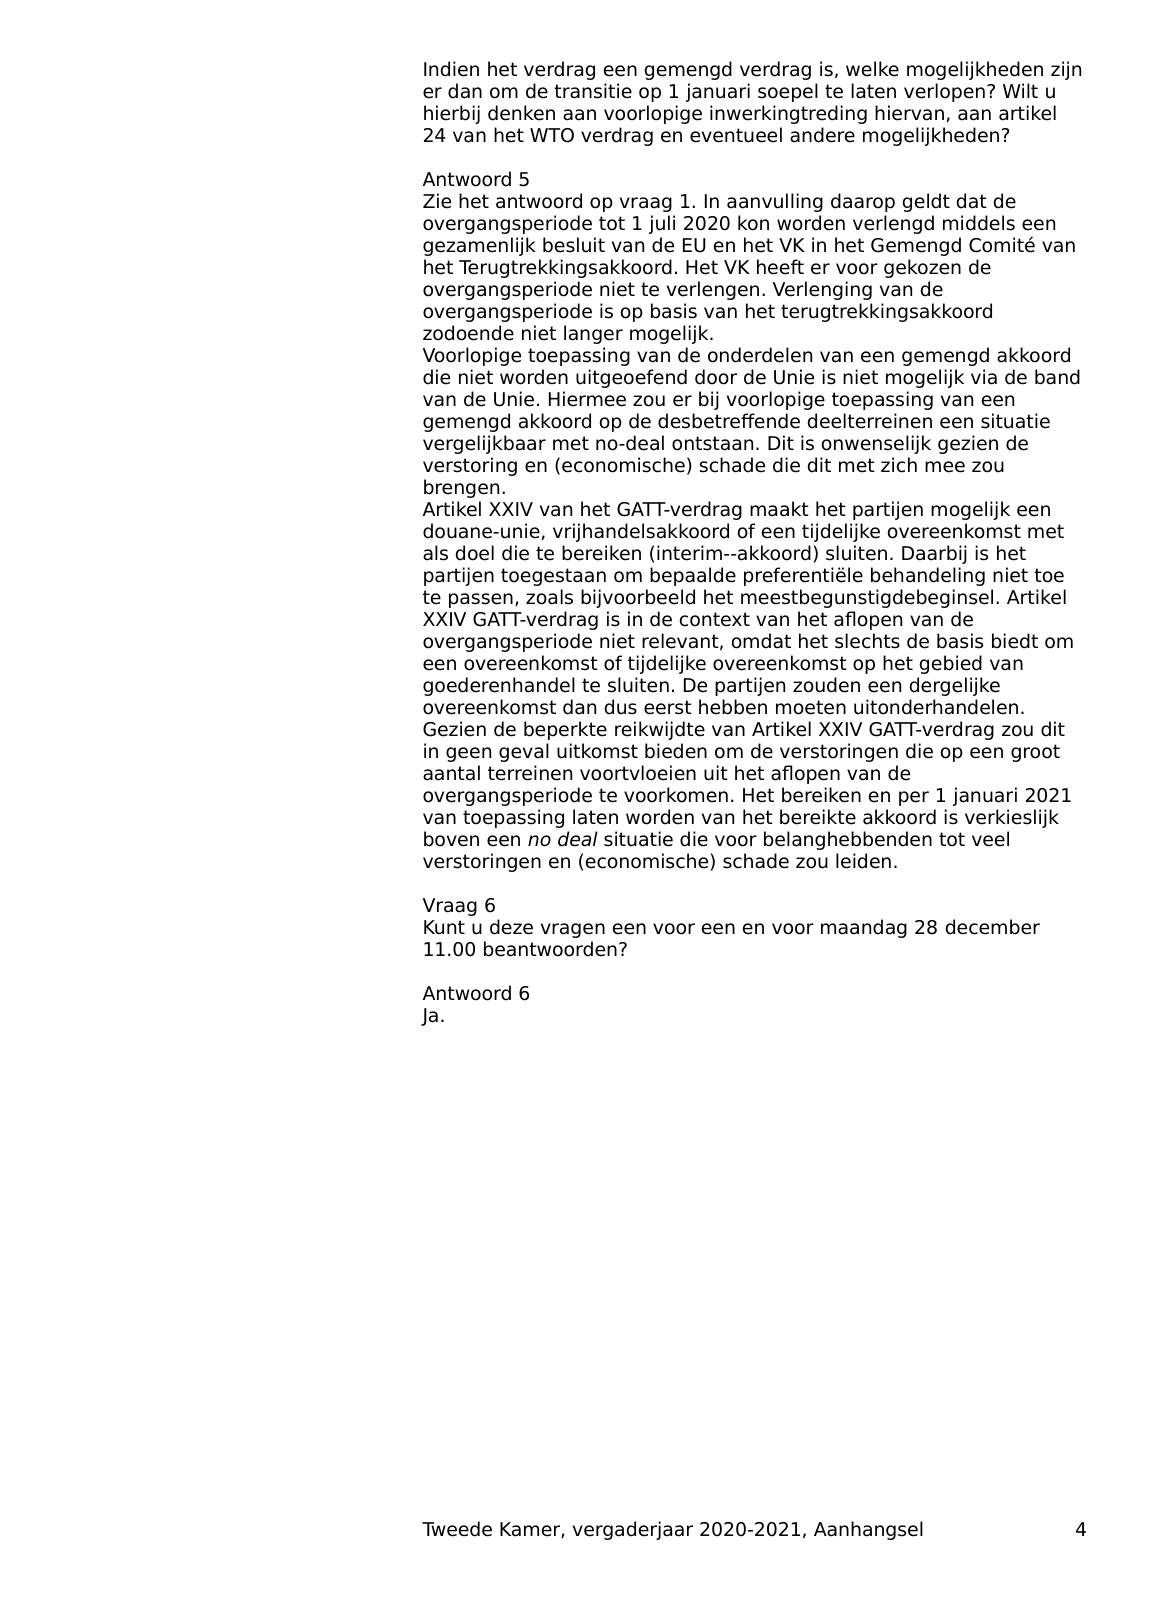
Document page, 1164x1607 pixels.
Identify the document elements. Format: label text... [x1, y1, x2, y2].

text Indien het verdrag een gemengd verdrag is, welke mogelijkheden zijn er dan om de transitie op 1 januari soepel te laten verlopen? Wilt u hierbij denken aan voorlopige inwerkingtreding hiervan, aan artikel 24 van het WTO verdrag en eventueel andere mogelijkheden? [422, 59, 1087, 147]
text Voorlopige toepassing van de onderdelen van een gemengd akkoord die niet worden uitgeoefend door de Unie is niet mogelijk via de band van de Unie. Hiermee zou er bij voorlopige toepassing van een gemengd akkoord op de desbetreffende deelterreinen een situatie vergelijkbaar met no-deal ontstaan. Dit is onwenselijk gezien de verstoring en (economische) schade die dit met zich mee zou brengen. [422, 345, 1087, 499]
text Kunt u deze vragen een voor een en voor maandag 28 december 11.00 beantwoorden? [422, 917, 1087, 961]
text Antwoord 6 [422, 983, 1087, 1005]
text Vraag 6 [422, 895, 1087, 917]
text Artikel XXIV van het GATT-verdrag maakt het partijen mogelijk een douane-unie, vrijhandelsakkoord of een tijdelijke overeenkomst met als doel die te bereiken (interim--akkoord) sluiten. Daarbij is het partijen toegestaan om bepaalde preferentiële behandeling niet toe te passen, zoals bijvoorbeeld het meestbegunstigdebeginsel. Artikel XXIV GATT-verdrag is in de context van het aflopen van de overgangsperiode niet relevant, omdat het slechts de basis biedt om een overeenkomst of tijdelijke overeenkomst op het gebied van goederenhandel te sluiten. De partijen zouden een dergelijke overeenkomst dan dus eerst hebben moeten uitonderhandelen. Gezien de beperkte reikwijdte van Artikel XXIV GATT-verdrag zou dit in geen geval uitkomst bieden om de verstoringen die op een groot aantal terreinen voortvloeien uit het aflopen van de overgangsperiode te voorkomen. Het bereiken en per 1 januari 2021 van toepassing laten worden van het bereikte akkoord is verkieslijk boven een no deal situatie die voor belanghebbenden tot veel verstoringen en (economische) schade zou leiden. [422, 499, 1087, 872]
text Zie het antwoord op vraag 1. In aanvulling daarop geldt dat de overgangsperiode tot 1 juli 2020 kon worden verlengd middels een gezamenlijk besluit van de EU en het VK in het Gemengd Comité van het Terugtrekkingsakkoord. Het VK heeft er voor gekozen de overgangsperiode niet te verlengen. Verlenging van de overgangsperiode is op basis van het terugtrekkingsakkoord zodoende niet langer mogelijk. [422, 191, 1087, 345]
text Antwoord 5 [422, 169, 1087, 191]
text Ja. [422, 1005, 1087, 1027]
